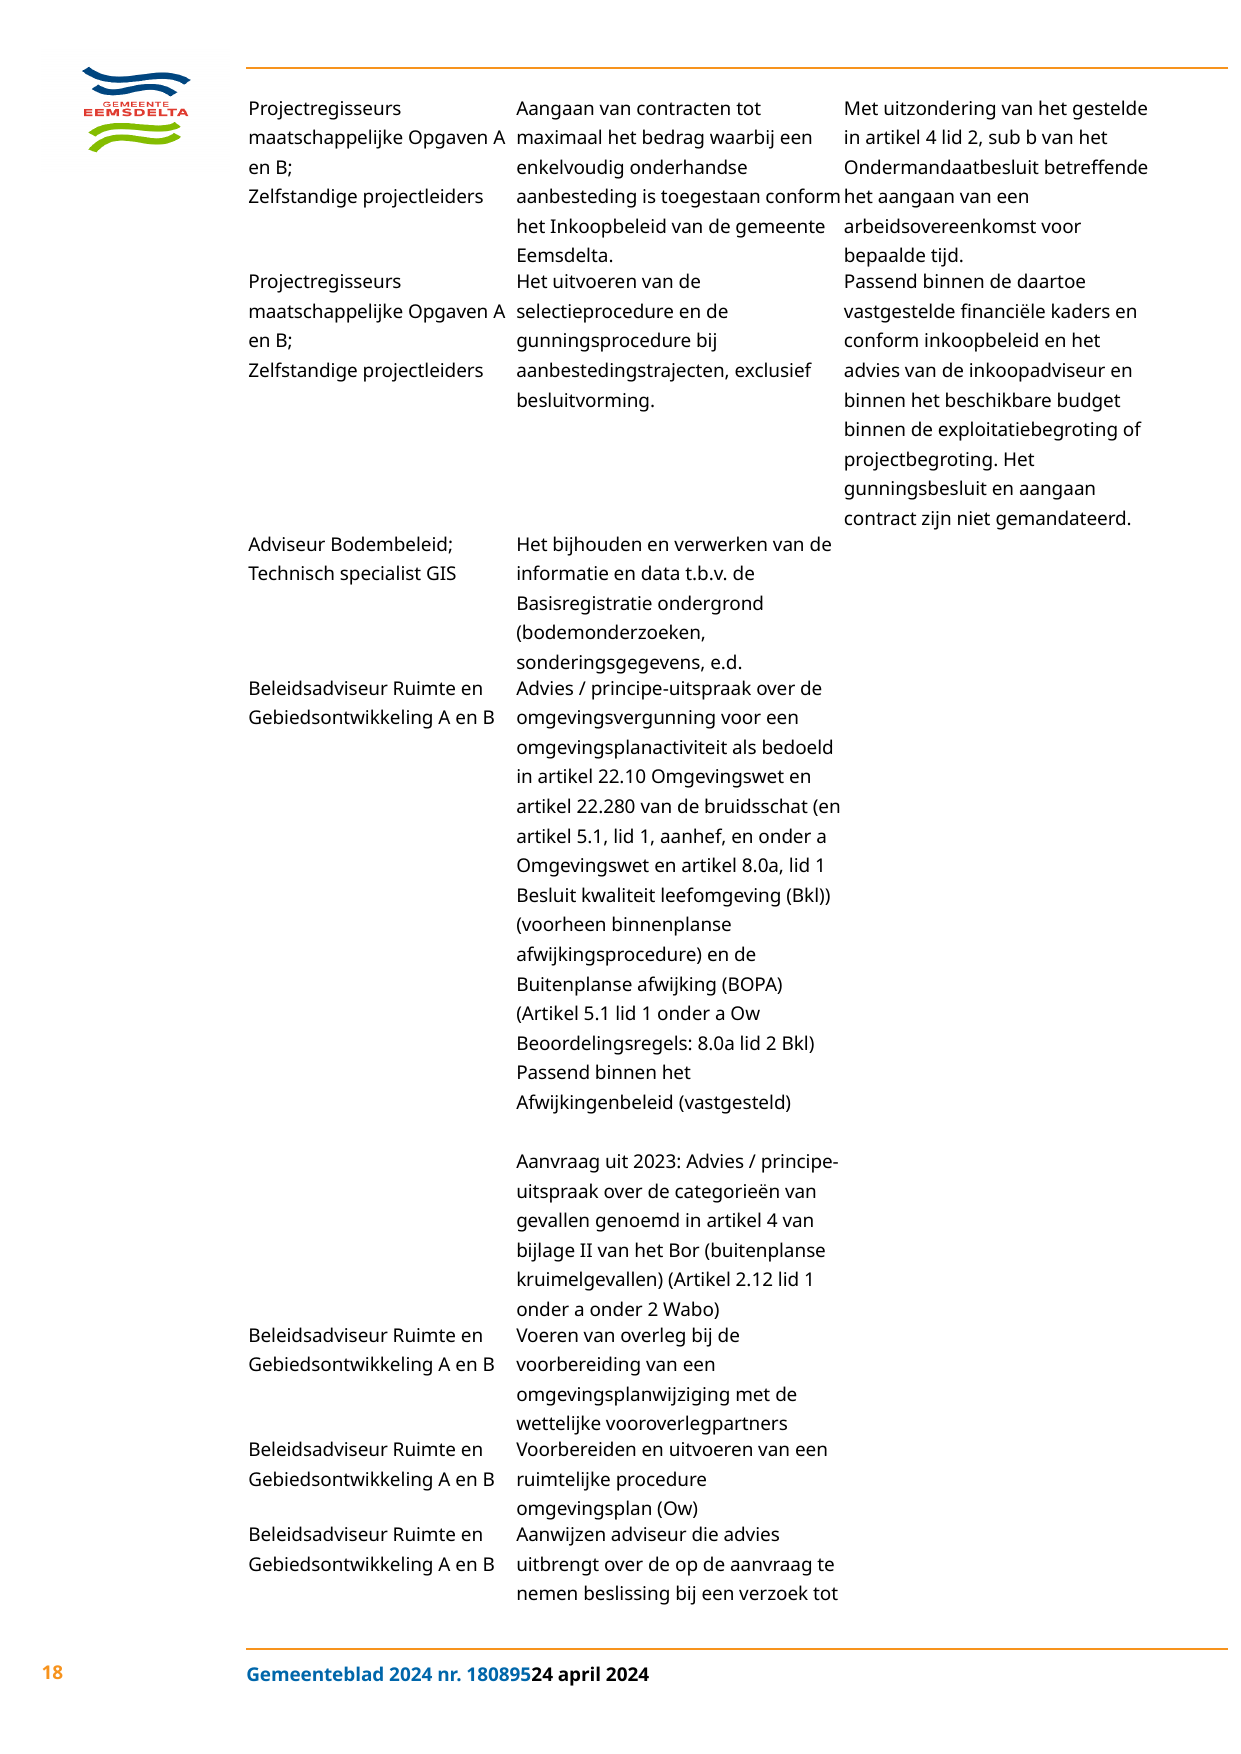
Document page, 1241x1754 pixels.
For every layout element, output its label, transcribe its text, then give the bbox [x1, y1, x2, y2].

table_cell Het bijhouden en verwerken van de informatie en data t.b.v. de Basisregistratie ondergrond (bodemonderzoeken, sonderingsgegevens, e.d. [516, 531, 844, 675]
table_cell [844, 675, 1152, 1322]
table_cell [844, 1436, 1152, 1521]
table_cell Projectregisseurs maatschappelijke Opgaven A en B; Zelfstandige projectleiders [248, 269, 516, 531]
table_cell Beleidsadviseur Ruimte en Gebiedsontwikkeling A en B [248, 1521, 516, 1606]
table_cell Voeren van overleg bij de voorbereiding van een omgevingsplanwijziging met de wettelijke vooroverlegpartners [516, 1322, 844, 1436]
table_cell Advies / principe-uitspraak over de omgevingsvergunning voor een omgevingsplanactiviteit als bedoeld in artikel 22.10 Omgevingswet en artikel 22.280 van de bruidsschat (en artikel 5.1, lid 1, aanhef, en onder a Omgevingswet en artikel 8.0a, lid 1 Besluit kwaliteit leefomgeving (Bkl)) (voorheen binnenplanse afwijkingsprocedure) en de Buitenplanse afwijking (BOPA) (Artikel 5.1 lid 1 onder a Ow Beoordelingsregels: 8.0a lid 2 Bkl) Passend binnen het Afwijkingenbeleid (vastgesteld) Aanvraag uit 2023: Advies / principe-uitspraak over de categorieën van gevallen genoemd in artikel 4 van bijlage II van het Bor (buitenplanse kruimelgevallen) (Artikel 2.12 lid 1 onder a onder 2 Wabo) [516, 675, 844, 1322]
table_cell [844, 1322, 1152, 1436]
table_cell Aanwijzen adviseur die advies uitbrengt over de op de aanvraag te nemen beslissing bij een verzoek tot [516, 1521, 844, 1606]
table_cell Beleidsadviseur Ruimte en Gebiedsontwikkeling A en B [248, 675, 516, 1322]
table_cell Projectregisseurs maatschappelijke Opgaven A en B; Zelfstandige projectleiders [248, 95, 516, 268]
table_cell Passend binnen de daartoe vastgestelde financiële kaders en conform inkoopbeleid en het advies van de inkoopadviseur en binnen het beschikbare budget binnen de exploitatiebegroting of projectbegroting. Het gunningsbesluit en aangaan contract zijn niet gemandateerd. [844, 269, 1152, 531]
table_cell Beleidsadviseur Ruimte en Gebiedsontwikkeling A en B [248, 1322, 516, 1436]
table_cell Met uitzondering van het gestelde in artikel 4 lid 2, sub b van het Ondermandaatbesluit betreffende het aangaan van een arbeidsovereenkomst voor bepaalde tijd. [844, 95, 1152, 268]
table_cell Het uitvoeren van de selectieprocedure en de gunningsprocedure bij aanbestedingstrajecten, exclusief besluitvorming. [516, 269, 844, 531]
table_cell [844, 1521, 1152, 1606]
table_cell [844, 531, 1152, 675]
picture [41, 47, 231, 172]
table_cell Voorbereiden en uitvoeren van een ruimtelijke procedure omgevingsplan (Ow) [516, 1436, 844, 1521]
table_cell Adviseur Bodembeleid; Technisch specialist GIS [248, 531, 516, 675]
table_cell Beleidsadviseur Ruimte en Gebiedsontwikkeling A en B [248, 1436, 516, 1521]
table_cell Aangaan van contracten tot maximaal het bedrag waarbij een enkelvoudig onderhandse aanbesteding is toegestaan conform het Inkoopbeleid van de gemeente Eemsdelta. [516, 95, 844, 268]
